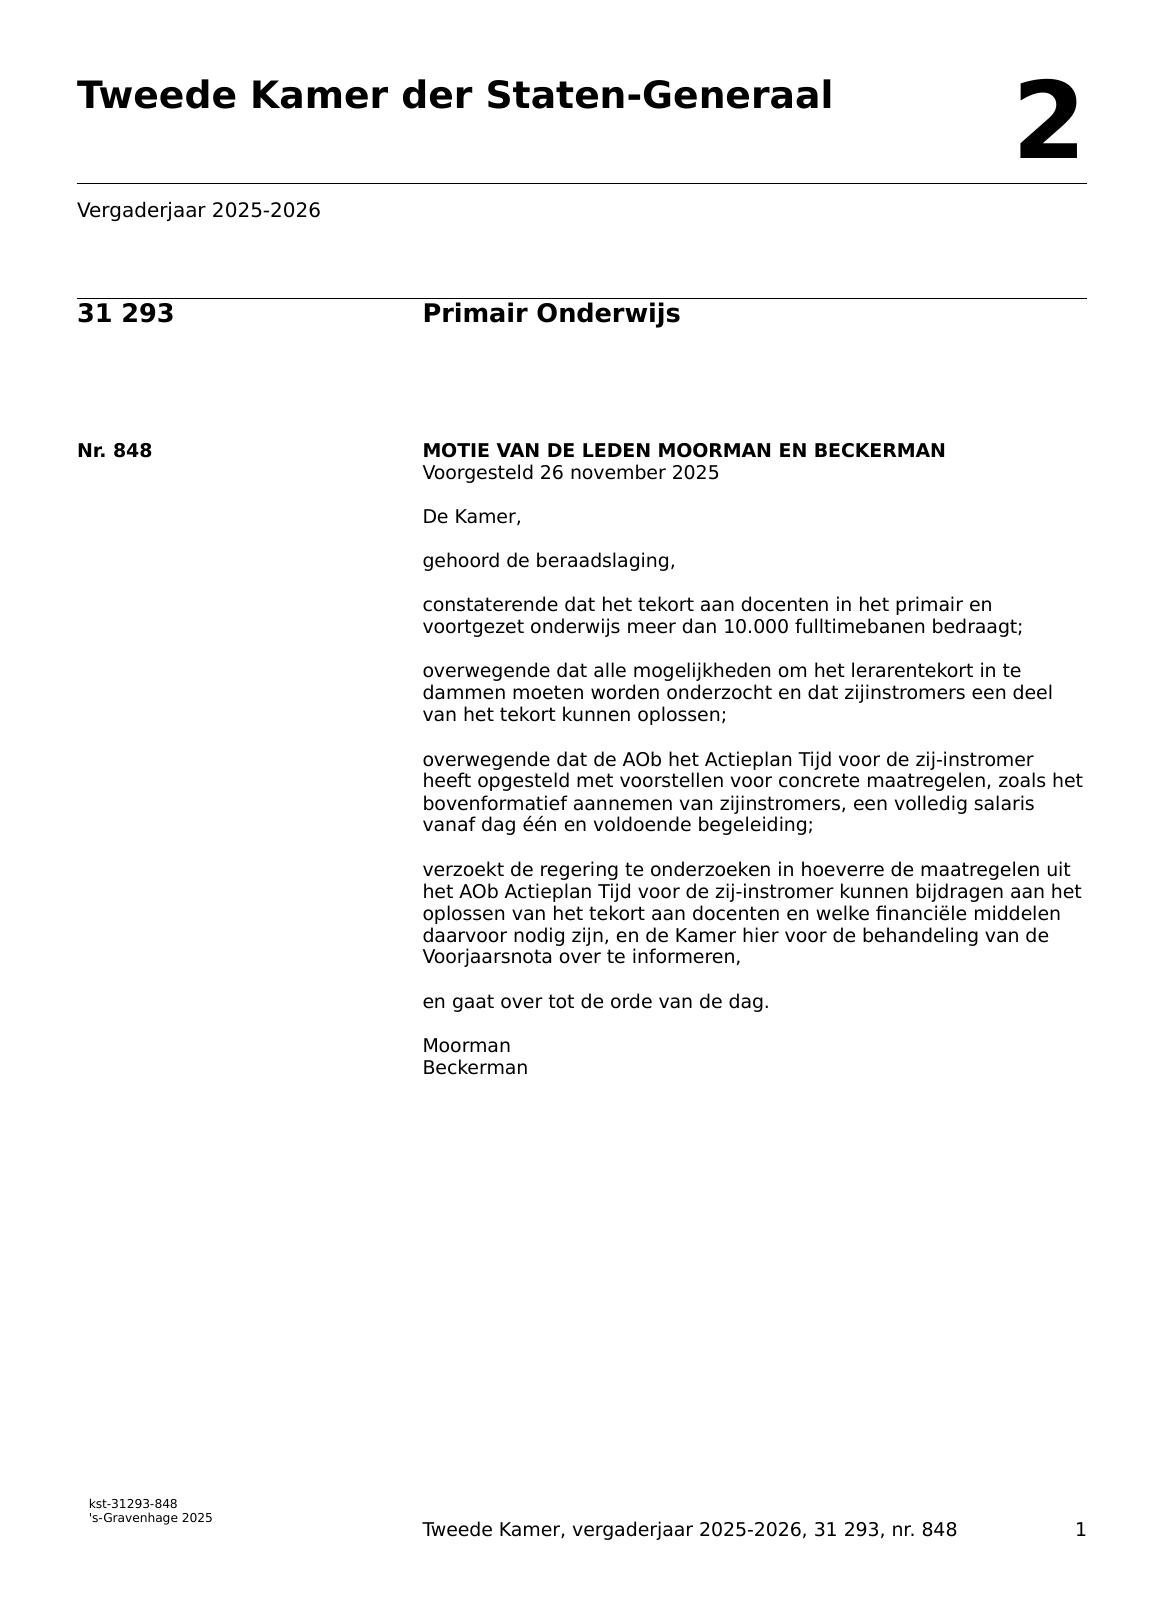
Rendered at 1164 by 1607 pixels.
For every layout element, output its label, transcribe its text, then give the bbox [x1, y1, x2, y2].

text Voorgesteld 26 november 2025 [422, 462, 1087, 484]
text en gaat over tot de orde van de dag. [422, 991, 1087, 1013]
table_cell Vergaderjaar 2025-2026 [77, 184, 1087, 298]
text gehoord de beraadslaging, [422, 550, 1087, 572]
text kst-31293-848 [88, 1497, 323, 1511]
subtitle 31 293 Primair Onderwijs [77, 299, 1087, 329]
subtitle Nr. 848 MOTIE VAN DE LEDEN MOORMAN EN BECKERMAN [77, 440, 1087, 462]
table_header 2 [886, 59, 1087, 183]
text Beckerman [422, 1057, 1087, 1079]
text verzoekt de regering te onderzoeken in hoeverre de maatregelen uit het AOb Actieplan Tijd voor de zij-instromer kunnen bijdragen aan het oplossen van het tekort aan docenten en welke financiële middelen daarvoor nodig zijn, en de Kamer hier voor de behandeling van de Voorjaarsnota over te informeren, [422, 858, 1087, 968]
table_header Tweede Kamer der Staten-Generaal [77, 59, 886, 183]
text constaterende dat het tekort aan docenten in het primair en voortgezet onderwijs meer dan 10.000 fulltimebanen bedraagt; [422, 594, 1087, 638]
text 's-Gravenhage 2025 [88, 1511, 323, 1525]
text Moorman [422, 1035, 1087, 1057]
text De Kamer, [422, 506, 1087, 528]
text overwegende dat alle mogelijkheden om het lerarentekort in te dammen moeten worden onderzocht en dat zijinstromers een deel van het tekort kunnen oplossen; [422, 660, 1087, 726]
text overwegende dat de AOb het Actieplan Tijd voor de zij-instromer heeft opgesteld met voorstellen voor concrete maatregelen, zoals het bovenformatief aannemen van zijinstromers, een volledig salaris vanaf dag één en voldoende begeleiding; [422, 748, 1087, 836]
